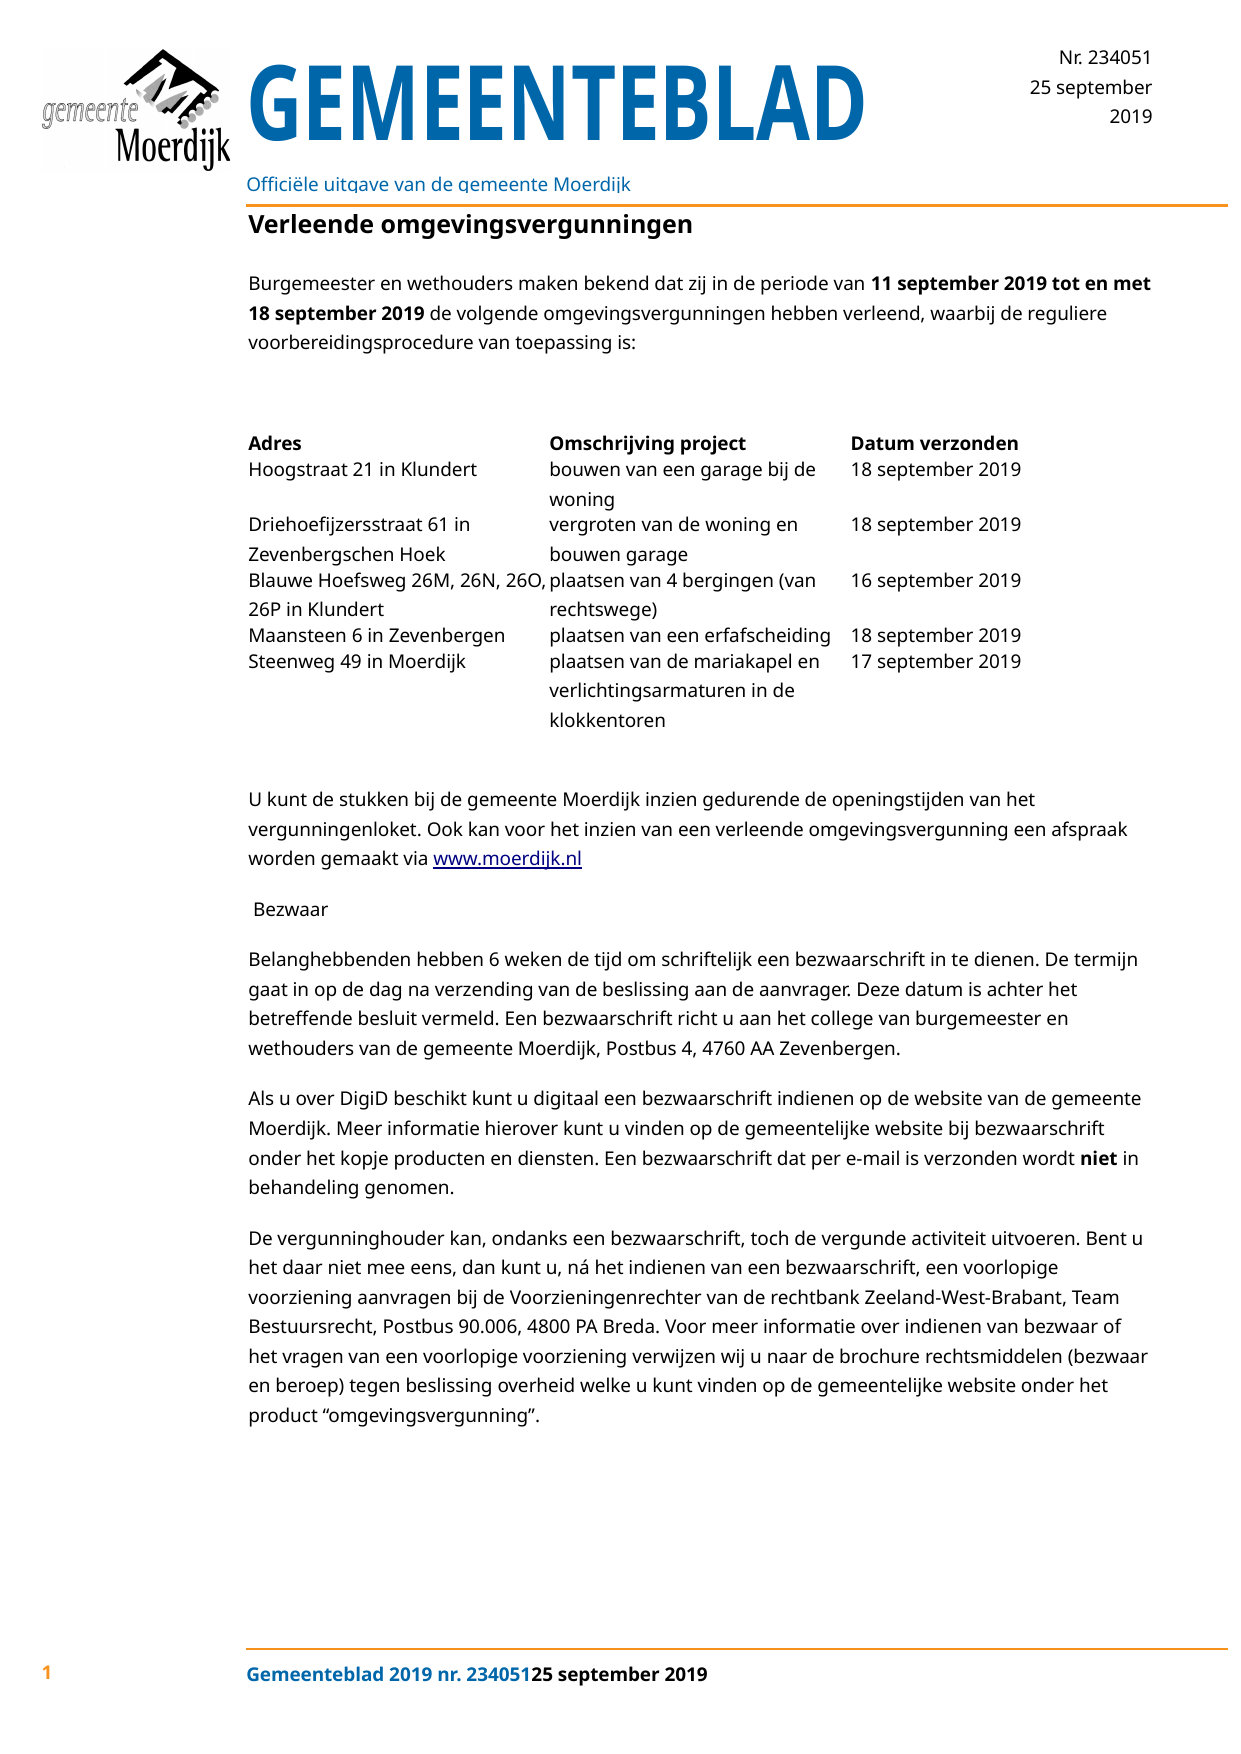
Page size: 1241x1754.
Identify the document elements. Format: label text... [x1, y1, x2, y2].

table_cell Maansteen 6 in Zevenbergen [248, 622, 549, 648]
table_cell vergroten van de woning en bouwen garage [549, 511, 850, 567]
text Verleende omgevingsvergunningen [248, 207, 1152, 241]
table_cell plaatsen van een erfafscheiding [549, 622, 850, 648]
table_cell 18 september 2019 [850, 456, 1152, 511]
text Belanghebbenden hebben 6 weken de tijd om schriftelijk een bezwaarschrift in te dienen. De termijn gaat in op de dag na verzending van de beslissing aan de aanvrager. Deze datum is achter het betreffende besluit vermeld. Een bezwaarschrift richt u aan het college van burgemeester en wethouders van de gemeente Moerdijk, Postbus 4, 4760 AA Zevenbergen. [248, 946, 1152, 1061]
table_cell Blauwe Hoefsweg 26M, 26N, 26O, 26P in Klundert [248, 567, 549, 622]
text U kunt de stukken bij de gemeente Moerdijk inzien gedurende de openingstijden van het vergunningenloket. Ook kan voor het inzien van een verleende omgevingsvergunning een afspraak worden gemaakt via www.moerdijk.nl [248, 786, 1152, 871]
text Burgemeester en wethouders maken bekend dat zij in de periode van 11 september 2019 tot en met 18 september 2019 de volgende omgevingsvergunningen hebben verleend, waarbij de reguliere voorbereidingsprocedure van toepassing is: [248, 270, 1152, 355]
table_cell 18 september 2019 [850, 622, 1152, 648]
table_cell plaatsen van de mariakapel en verlichtingsarmaturen in de klokkentoren [549, 648, 850, 733]
table_cell bouwen van een garage bij de woning [549, 456, 850, 511]
table_cell Hoogstraat 21 in Klundert [248, 456, 549, 511]
table_cell 17 september 2019 [850, 648, 1152, 733]
text Bezwaar [248, 896, 1152, 922]
table_header Datum verzonden [850, 430, 1152, 456]
table_cell Driehoefijzersstraat 61 in Zevenbergschen Hoek [248, 511, 549, 567]
table_cell 18 september 2019 [850, 511, 1152, 567]
picture [41, 47, 231, 172]
table_cell plaatsen van 4 bergingen (van rechtswege) [549, 567, 850, 622]
table_cell 16 september 2019 [850, 567, 1152, 622]
table_header Adres [248, 430, 549, 456]
table_cell Steenweg 49 in Moerdijk [248, 648, 549, 733]
text De vergunninghouder kan, ondanks een bezwaarschrift, toch de vergunde activiteit uitvoeren. Bent u het daar niet mee eens, dan kunt u, ná het indienen van een bezwaarschrift, een voorlopige voorziening aanvragen bij de Voorzieningenrechter van de rechtbank Zeeland-West-Brabant, Team Bestuursrecht, Postbus 90.006, 4800 PA Breda. Voor meer informatie over indienen van bezwaar of het vragen van een voorlopige voorziening verwijzen wij u naar de brochure rechtsmiddelen (bezwaar en beroep) tegen beslissing overheid welke u kunt vinden op de gemeentelijke website onder het product “omgevingsvergunning”. [248, 1225, 1152, 1428]
text Als u over DigiD beschikt kunt u digitaal een bezwaarschrift indienen op de website van de gemeente Moerdijk. Meer informatie hierover kunt u vinden op de gemeentelijke website bij bezwaarschrift onder het kopje producten en diensten. Een bezwaarschrift dat per e-mail is verzonden wordt niet in behandeling genomen. [248, 1086, 1152, 1200]
table_header Omschrijving project [549, 430, 850, 456]
